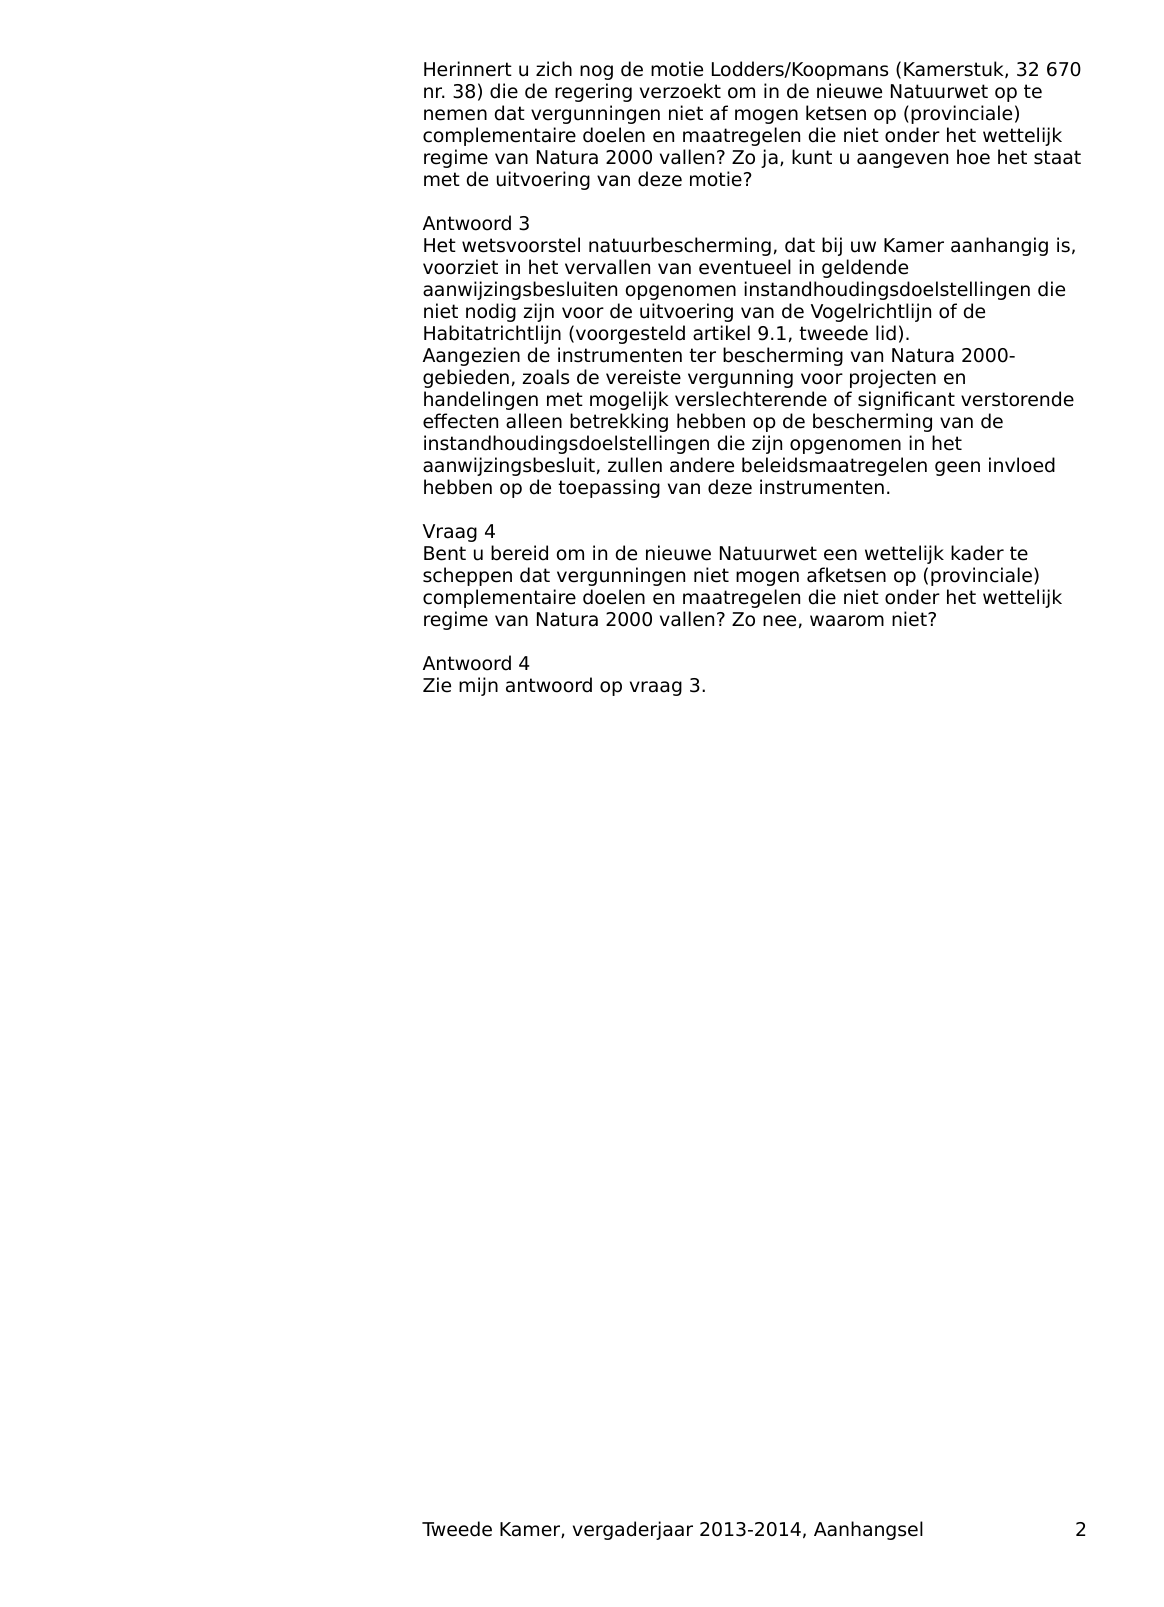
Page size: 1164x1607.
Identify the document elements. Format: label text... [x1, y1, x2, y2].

text Antwoord 4 [422, 653, 1087, 675]
text Herinnert u zich nog de motie Lodders/Koopmans (Kamerstuk, 32 670 nr. 38) die de regering verzoekt om in de nieuwe Natuurwet op te nemen dat vergunningen niet af mogen ketsen op (provinciale) complementaire doelen en maatregelen die niet onder het wettelijk regime van Natura 2000 vallen? Zo ja, kunt u aangeven hoe het staat met de uitvoering van deze motie? [422, 59, 1087, 191]
text Antwoord 3 [422, 213, 1087, 235]
text Vraag 4 [422, 521, 1087, 543]
text Zie mijn antwoord op vraag 3. [422, 675, 1087, 697]
text Bent u bereid om in de nieuwe Natuurwet een wettelijk kader te scheppen dat vergunningen niet mogen afketsen op (provinciale) complementaire doelen en maatregelen die niet onder het wettelijk regime van Natura 2000 vallen? Zo nee, waarom niet? [422, 543, 1087, 631]
text Het wetsvoorstel natuurbescherming, dat bij uw Kamer aanhangig is, voorziet in het vervallen van eventueel in geldende aanwijzingsbesluiten opgenomen instandhoudingsdoelstellingen die niet nodig zijn voor de uitvoering van de Vogelrichtlijn of de Habitatrichtlijn (voorgesteld artikel 9.1, tweede lid). [422, 235, 1087, 345]
text Aangezien de instrumenten ter bescherming van Natura 2000-gebieden, zoals de vereiste vergunning voor projecten en handelingen met mogelijk verslechterende of significant verstorende effecten alleen betrekking hebben op de bescherming van de instandhoudingsdoelstellingen die zijn opgenomen in het aanwijzingsbesluit, zullen andere beleidsmaatregelen geen invloed hebben op de toepassing van deze instrumenten. [422, 345, 1087, 499]
